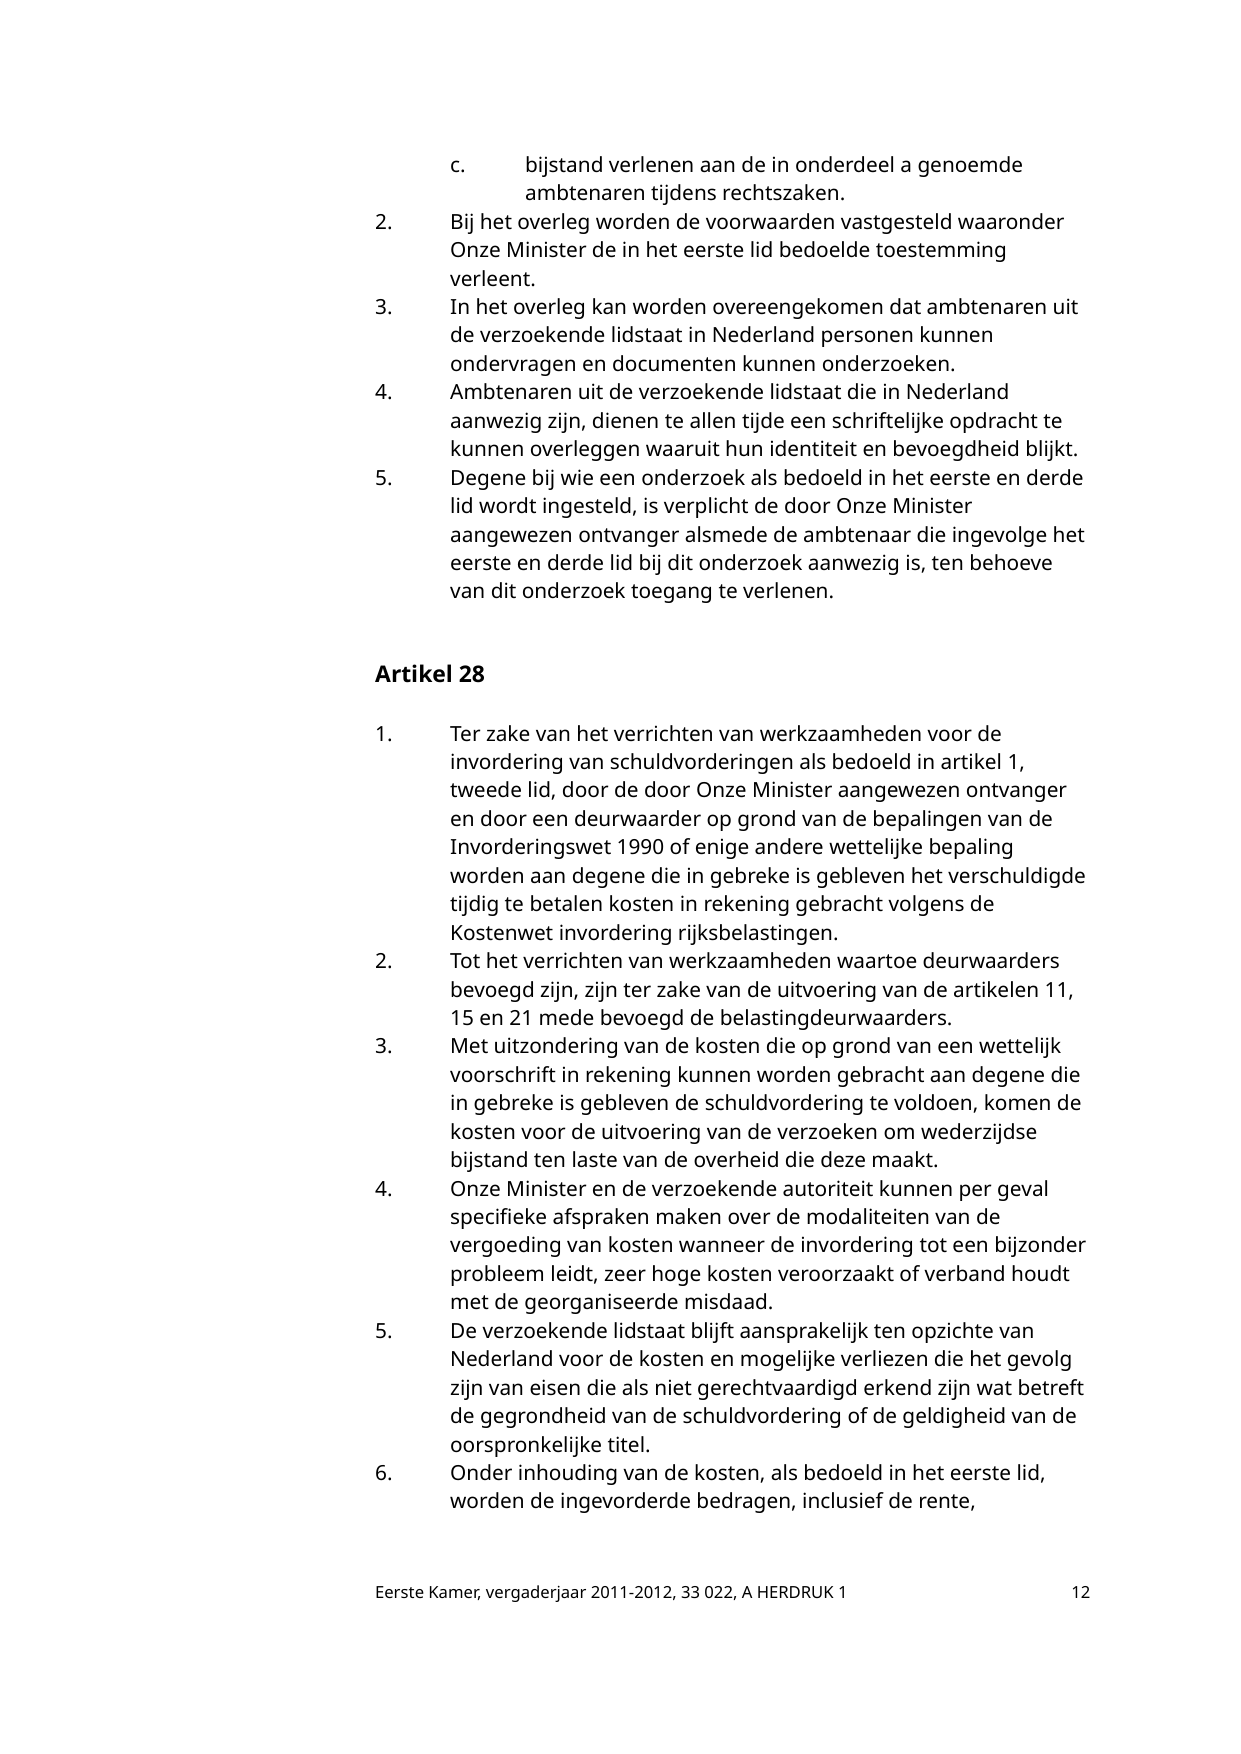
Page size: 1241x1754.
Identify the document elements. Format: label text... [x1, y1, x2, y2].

list Onder inhouding van de kosten, als bedoeld in het eerste lid, worden de ingevorderde bedragen, inclusief de rente, [375, 1458, 1090, 1515]
list In het overleg kan worden overeengekomen dat ambtenaren uit de verzoekende lidstaat in Nederland personen kunnen ondervragen en documenten kunnen onderzoeken. [375, 292, 1090, 377]
list Ter zake van het verrichten van werkzaamheden voor de invordering van schuldvorderingen als bedoeld in artikel 1, tweede lid, door de door Onze Minister aangewezen ontvanger en door een deurwaarder op grond van de bepalingen van de Invorderingswet 1990 of enige andere wettelijke bepaling worden aan degene die in gebreke is gebleven het verschuldigde tijdig te betalen kosten in rekening gebracht volgens de Kostenwet invordering rijksbelastingen. [375, 719, 1090, 946]
list bijstand verlenen aan de in onderdeel a genoemde ambtenaren tijdens rechtszaken. [450, 150, 1090, 207]
list Onze Minister en de verzoekende autoriteit kunnen per geval specifieke afspraken maken over de modaliteiten van de vergoeding van kosten wanneer de invordering tot een bijzonder probleem leidt, zeer hoge kosten veroorzaakt of verband houdt met de georganiseerde misdaad. [375, 1174, 1090, 1316]
list Tot het verrichten van werkzaamheden waartoe deurwaarders bevoegd zijn, zijn ter zake van de uitvoering van de artikelen 11, 15 en 21 mede bevoegd de belastingdeurwaarders. [375, 946, 1090, 1032]
list Degene bij wie een onderzoek als bedoeld in het eerste en derde lid wordt ingesteld, is verplicht de door Onze Minister aangewezen ontvanger alsmede de ambtenaar die ingevolge het eerste en derde lid bij dit onderzoek aanwezig is, ten behoeve van dit onderzoek toegang te verlenen. [375, 463, 1090, 605]
subtitle Artikel 28 [375, 657, 1090, 689]
list De verzoekende lidstaat blijft aansprakelijk ten opzichte van Nederland voor de kosten en mogelijke verliezen die het gevolg zijn van eisen die als niet gerechtvaardigd erkend zijn wat betreft de gegrondheid van de schuldvordering of de geldigheid van de oorspronkelijke titel. [375, 1316, 1090, 1458]
list Ambtenaren uit de verzoekende lidstaat die in Nederland aanwezig zijn, dienen te allen tijde een schriftelijke opdracht te kunnen overleggen waaruit hun identiteit en bevoegdheid blijkt. [375, 377, 1090, 463]
list Met uitzondering van de kosten die op grond van een wettelijk voorschrift in rekening kunnen worden gebracht aan degene die in gebreke is gebleven de schuldvordering te voldoen, komen de kosten voor de uitvoering van de verzoeken om wederzijdse bijstand ten laste van de overheid die deze maakt. [375, 1032, 1090, 1174]
list Bij het overleg worden de voorwaarden vastgesteld waaronder Onze Minister de in het eerste lid bedoelde toestemming verleent. [375, 207, 1090, 292]
